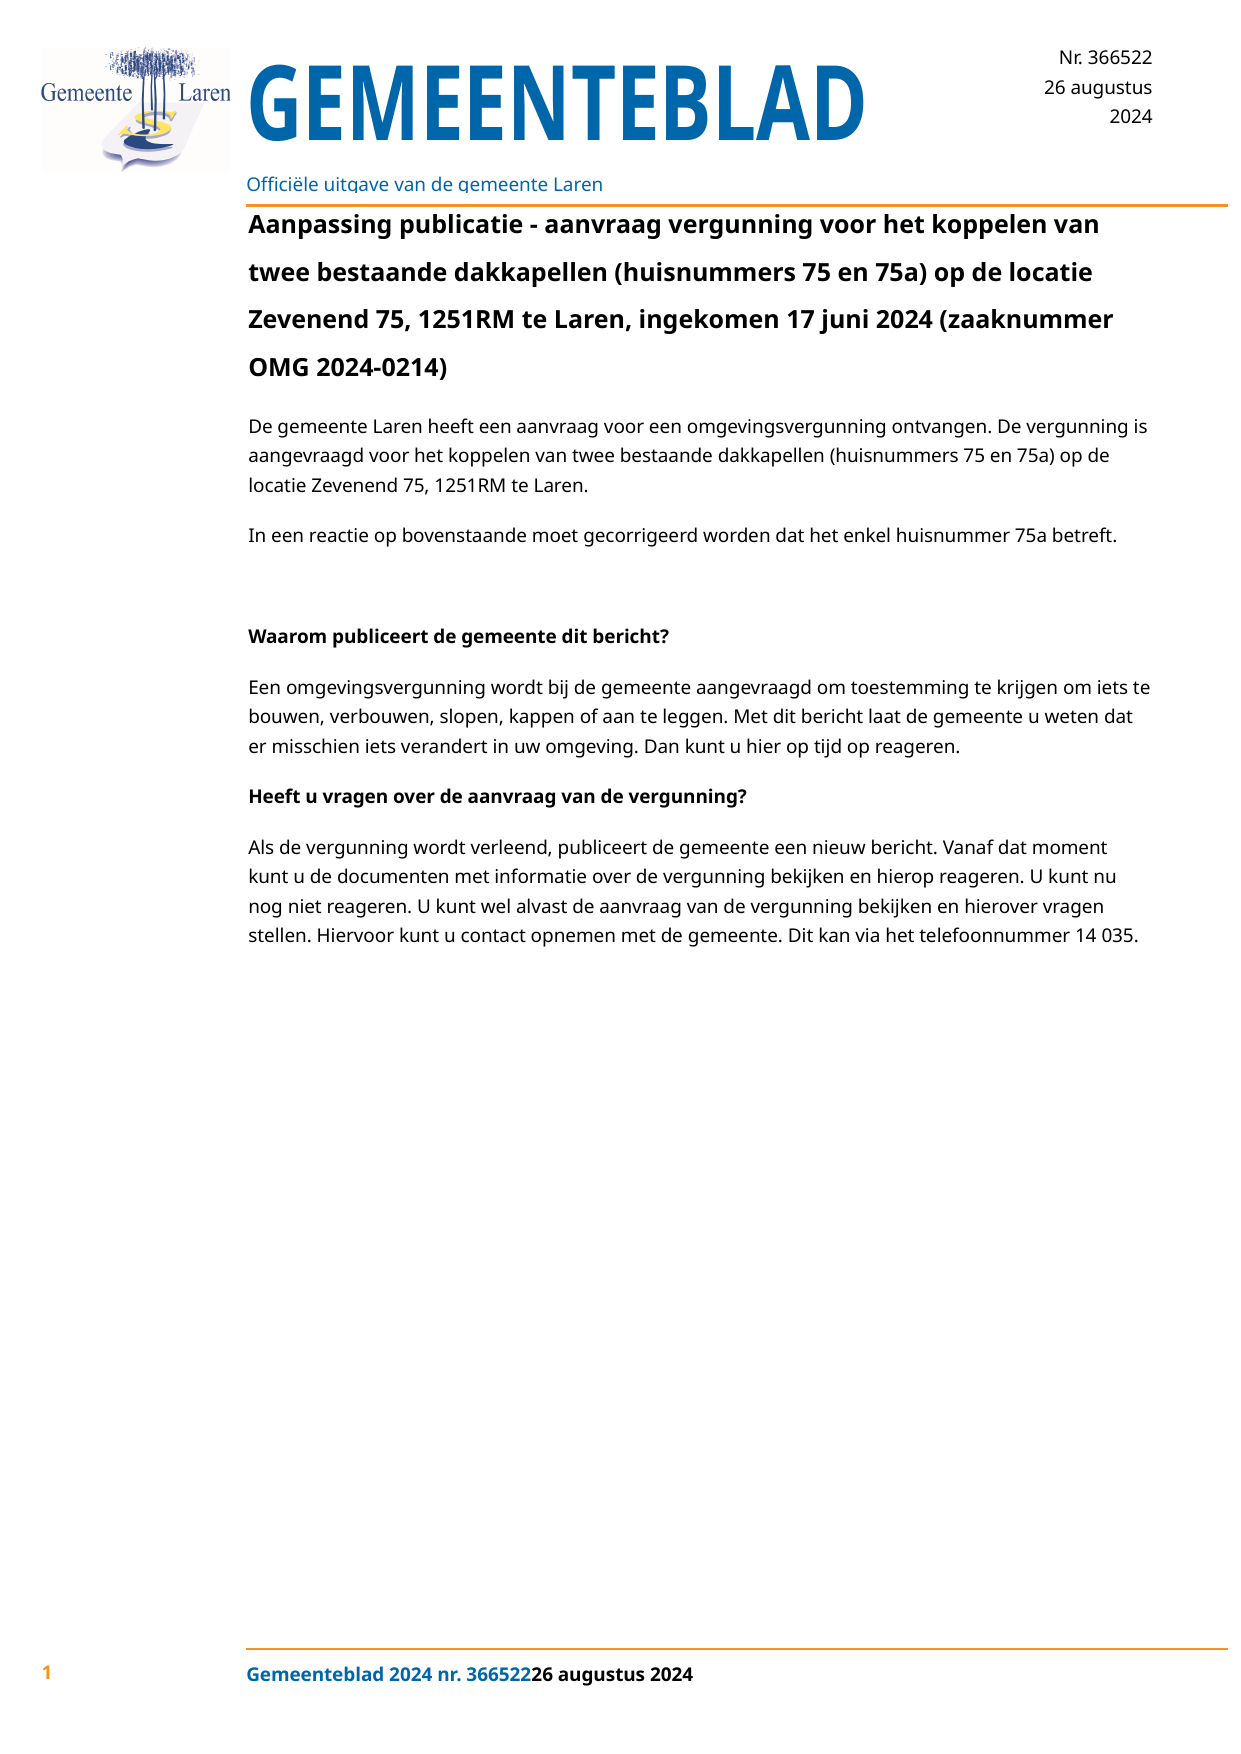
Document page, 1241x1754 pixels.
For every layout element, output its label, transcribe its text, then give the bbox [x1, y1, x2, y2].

text Aanpassing publicatie - aanvraag vergunning voor het koppelen van twee bestaande dakkapellen (huisnummers 75 en 75a) op de locatie Zevenend 75, 1251RM te Laren, ingekomen 17 juni 2024 (zaaknummer OMG 2024-0214) [248, 207, 1152, 384]
text Als de vergunning wordt verleend, publiceert de gemeente een nieuw bericht. Vanaf dat moment kunt u de documenten met informatie over de vergunning bekijken en hierop reageren. U kunt nu nog niet reageren. U kunt wel alvast de aanvraag van de vergunning bekijken en hierover vragen stellen. Hiervoor kunt u contact opnemen met de gemeente. Dit kan via het telefoonnummer 14 035. [248, 834, 1152, 948]
text In een reactie op bovenstaande moet gecorrigeerd worden dat het enkel huisnummer 75a betreft. [248, 523, 1152, 548]
text Waarom publiceert de gemeente dit bericht? [248, 623, 1152, 649]
picture [41, 47, 231, 172]
text Heeft u vragen over de aanvraag van de vergunning? [248, 783, 1152, 809]
text Een omgevingsvergunning wordt bij de gemeente aangevraagd om toestemming te krijgen om iets te bouwen, verbouwen, slopen, kappen of aan te leggen. Met dit bericht laat de gemeente u weten dat er misschien iets verandert in uw omgeving. Dan kunt u hier op tijd op reageren. [248, 674, 1152, 759]
text De gemeente Laren heeft een aanvraag voor een omgevingsvergunning ontvangen. De vergunning is aangevraagd voor het koppelen van twee bestaande dakkapellen (huisnummers 75 en 75a) op de locatie Zevenend 75, 1251RM te Laren. [248, 413, 1152, 498]
